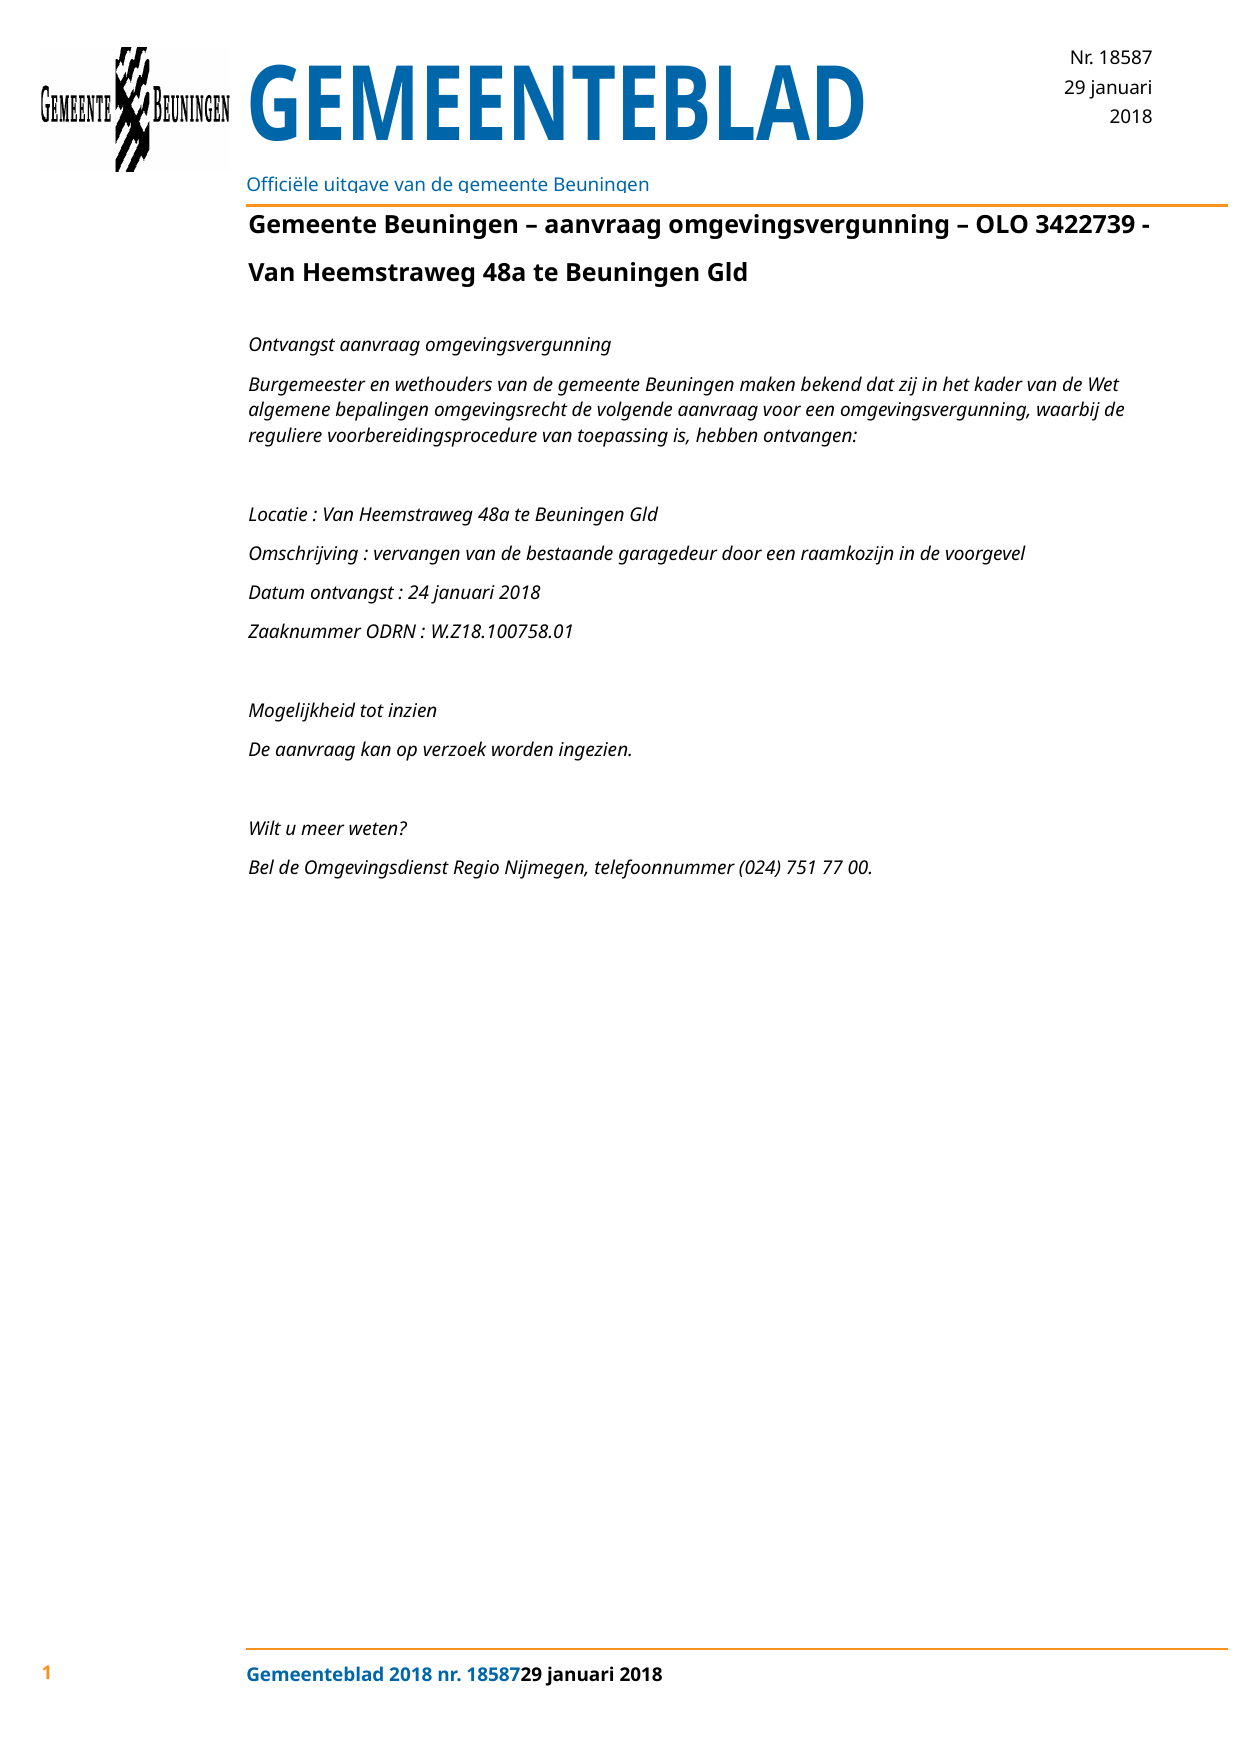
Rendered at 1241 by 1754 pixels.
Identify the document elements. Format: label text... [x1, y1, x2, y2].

picture [41, 47, 231, 172]
text Burgemeester en wethouders van de gemeente Beuningen maken bekend dat zij in het kader van de Wet algemene bepalingen omgevingsrecht de volgende aanvraag voor een omgevingsvergunning, waarbij de reguliere voorbereidingsprocedure van toepassing is, hebben ontvangen: [248, 371, 1152, 448]
text Zaaknummer ODRN : W.Z18.100758.01 [248, 618, 1152, 644]
text Wilt u meer weten? [248, 815, 1152, 841]
text Gemeente Beuningen – aanvraag omgevingsvergunning – OLO 3422739 - Van Heemstraweg 48a te Beuningen Gld [248, 207, 1152, 288]
text Locatie : Van Heemstraweg 48a te Beuningen Gld [248, 501, 1152, 526]
text Datum ontvangst : 24 januari 2018 [248, 579, 1152, 605]
text Mogelijkheid tot inzien [248, 697, 1152, 723]
text Bel de Omgevingsdienst Regio Nijmegen, telefoonnummer (024) 751 77 00. [248, 854, 1152, 880]
text De aanvraag kan op verzoek worden ingezien. [248, 736, 1152, 762]
text Omschrijving : vervangen van de bestaande garagedeur door een raamkozijn in de voorgevel [248, 540, 1152, 566]
text Ontvangst aanvraag omgevingsvergunning [248, 331, 1152, 357]
